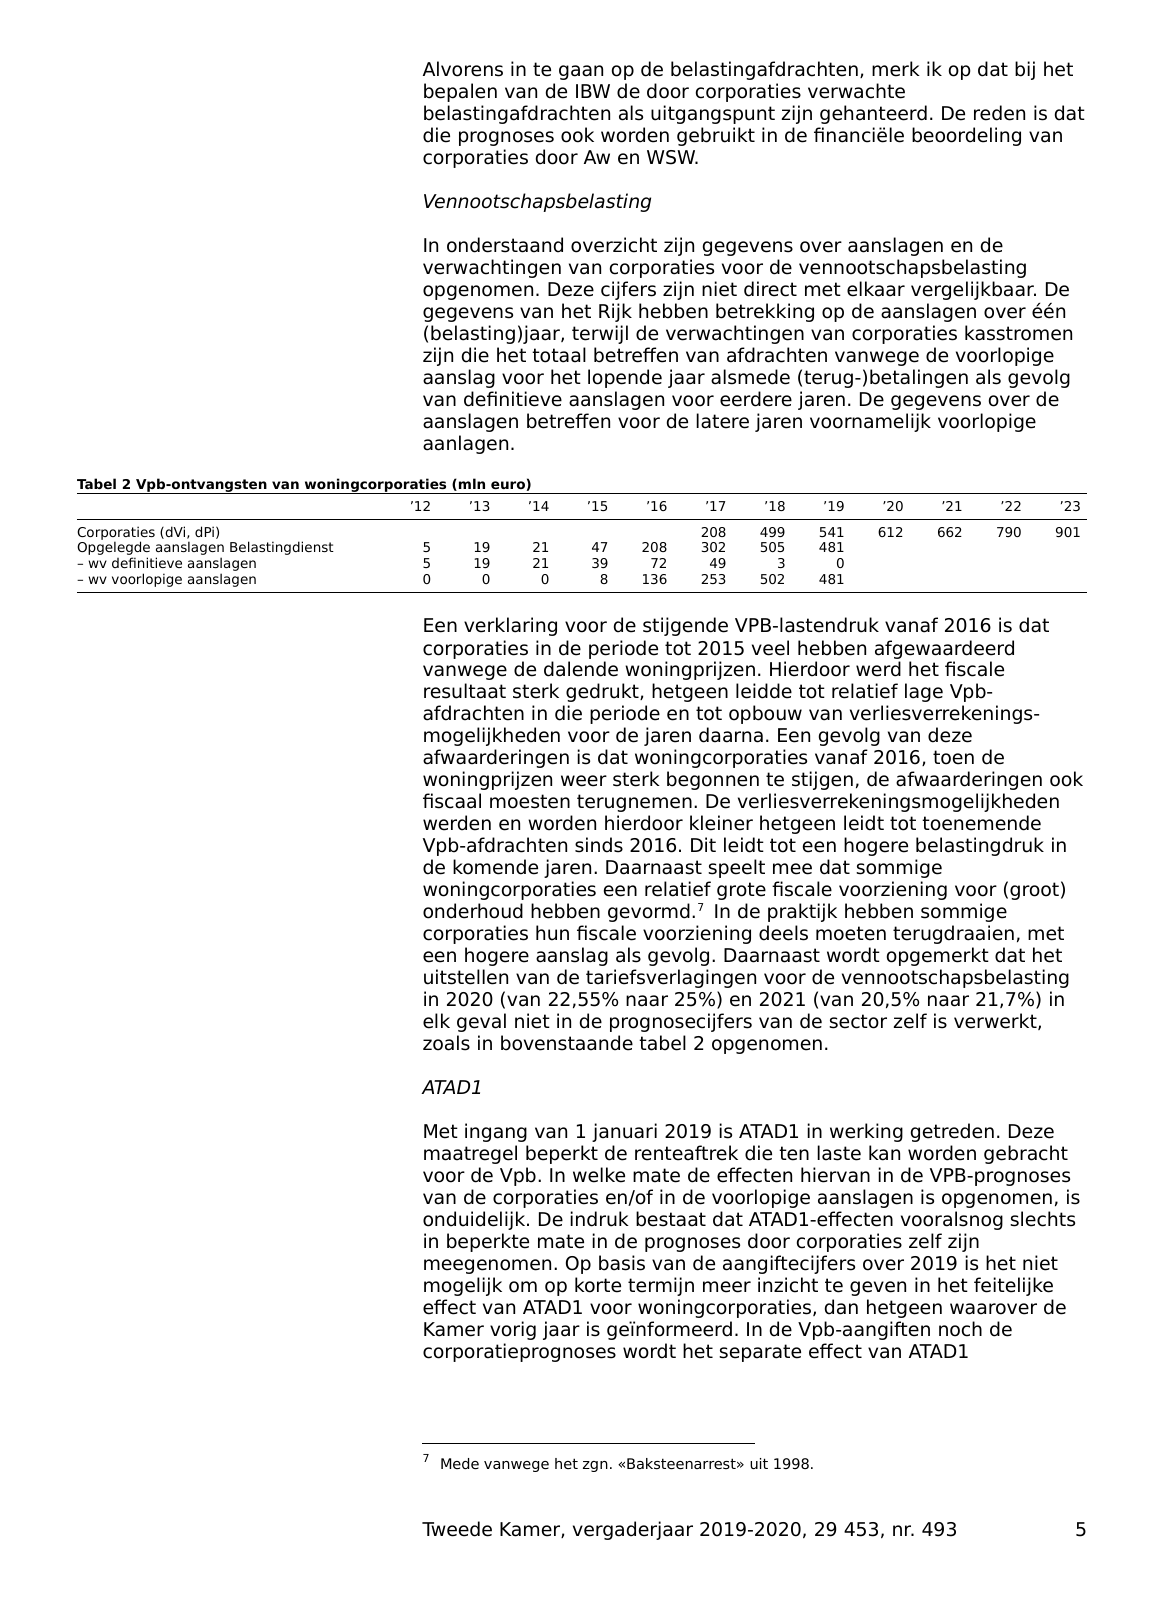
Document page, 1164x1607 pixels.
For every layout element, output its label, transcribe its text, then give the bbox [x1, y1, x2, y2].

table_cell 49 [673, 556, 732, 572]
table_cell [1028, 572, 1087, 592]
table_cell [909, 540, 968, 556]
text In onderstaand overzicht zijn gegevens over aanslagen en de verwachtingen van corporaties voor de vennootschapsbelasting opgenomen. Deze cijfers zijn niet direct met elkaar vergelijkbaar. De gegevens van het Rijk hebben betrekking op de aanslagen over één (belasting)jaar, terwijl de verwachtingen van corporaties kasstromen zijn die het totaal betreffen van afdrachten vanwege de voorlopige aanslag voor het lopende jaar alsmede (terug-)betalingen als gevolg van definitieve aanslagen voor eerdere jaren. De gegevens over de aanslagen betreffen voor de latere jaren voornamelijk voorlopige aanlagen. [422, 235, 1087, 455]
table_header Tabel 2 Vpb-ontvangsten van woningcorporaties (mln euro) [77, 477, 1087, 493]
table_cell 481 [791, 572, 850, 592]
table_cell ’21 [909, 494, 968, 519]
table_cell 72 [614, 556, 673, 572]
table_cell 499 [732, 520, 791, 540]
text Mede vanwege het zgn. «Baksteenarrest» uit 1998. [422, 1452, 1087, 1474]
subtitle Vennootschapsbelasting [422, 191, 1087, 213]
table_cell 481 [791, 540, 850, 556]
table_cell 0 [496, 572, 555, 592]
table_cell 502 [732, 572, 791, 592]
table_cell 253 [673, 572, 732, 592]
table_cell [909, 572, 968, 592]
table_cell 39 [555, 556, 614, 572]
table_cell ’19 [791, 494, 850, 519]
table_cell ’23 [1028, 494, 1087, 519]
table_cell 505 [732, 540, 791, 556]
table_cell [909, 556, 968, 572]
table_cell 8 [555, 572, 614, 592]
table_cell 790 [969, 520, 1027, 540]
table_cell [850, 556, 909, 572]
table_cell ’14 [496, 494, 555, 519]
table_cell 302 [673, 540, 732, 556]
table_cell [555, 520, 614, 540]
table_cell 208 [614, 540, 673, 556]
table_cell 5 [378, 556, 437, 572]
table_cell ’16 [614, 494, 673, 519]
table_cell 208 [673, 520, 732, 540]
table_cell [969, 572, 1027, 592]
table_cell [1028, 556, 1087, 572]
table_cell 3 [732, 556, 791, 572]
table_cell ’22 [969, 494, 1027, 519]
table_cell ’15 [555, 494, 614, 519]
text Met ingang van 1 januari 2019 is ATAD1 in werking getreden. Deze maatregel beperkt de renteaftrek die ten laste kan worden gebracht voor de Vpb. In welke mate de effecten hiervan in de VPB-prognoses van de corporaties en/of in de voorlopige aanslagen is opgenomen, is onduidelijk. De indruk bestaat dat ATAD1-effecten vooralsnog slechts in beperkte mate in de prognoses door corporaties zelf zijn meegenomen. Op basis van de aangiftecijfers over 2019 is het niet mogelijk om op korte termijn meer inzicht te geven in het feitelijke effect van ATAD1 voor woningcorporaties, dan hetgeen waarover de Kamer vorig jaar is geïnformeerd. In de Vpb-aangiften noch de corporatieprognoses wordt het separate effect van ATAD1 [422, 1121, 1087, 1363]
table_cell [969, 556, 1027, 572]
table_cell ’17 [673, 494, 732, 519]
text Alvorens in te gaan op de belastingafdrachten, merk ik op dat bij het bepalen van de IBW de door corporaties verwachte belastingafdrachten als uitgangspunt zijn gehanteerd. De reden is dat die prognoses ook worden gebruikt in de financiële beoordeling van corporaties door Aw en WSW. [422, 59, 1087, 169]
table_cell – wv voorlopige aanslagen [77, 572, 378, 592]
table_cell ’13 [437, 494, 496, 519]
table_cell 21 [496, 556, 555, 572]
table_cell 19 [437, 540, 496, 556]
table_cell ’18 [732, 494, 791, 519]
table_cell 901 [1028, 520, 1087, 540]
table_cell Corporaties (dVi, dPi) [77, 520, 378, 540]
table_cell 541 [791, 520, 850, 540]
table_cell ’12 [378, 494, 437, 519]
table_cell 0 [437, 572, 496, 592]
table_cell [850, 540, 909, 556]
table_cell ’20 [850, 494, 909, 519]
table_cell 0 [378, 572, 437, 592]
table_cell 5 [378, 540, 437, 556]
table_cell 21 [496, 540, 555, 556]
table_cell 612 [850, 520, 909, 540]
table_cell 19 [437, 556, 496, 572]
table_cell [614, 520, 673, 540]
table_cell [378, 520, 437, 540]
table_cell 0 [791, 556, 850, 572]
table_cell [1028, 540, 1087, 556]
text Een verklaring voor de stijgende VPB-lastendruk vanaf 2016 is dat corporaties in de periode tot 2015 veel hebben afgewaardeerd vanwege de dalende woningprijzen. Hierdoor werd het fiscale resultaat sterk gedrukt, hetgeen leidde tot relatief lage Vpb-afdrachten in die periode en tot opbouw van verliesverrekenings-mogelijkheden voor de jaren daarna. Een gevolg van deze afwaarderingen is dat woningcorporaties vanaf 2016, toen de woningprijzen weer sterk begonnen te stijgen, de afwaarderingen ook fiscaal moesten terugnemen. De verliesverrekeningsmogelijkheden werden en worden hierdoor kleiner hetgeen leidt tot toenemende Vpb-afdrachten sinds 2016. Dit leidt tot een hogere belastingdruk in de komende jaren. Daarnaast speelt mee dat sommige woningcorporaties een relatief grote fiscale voorziening voor (groot) onderhoud hebben gevormd. In de praktijk hebben sommige corporaties hun fiscale voorziening deels moeten terugdraaien, met een hogere aanslag als gevolg. Daarnaast wordt opgemerkt dat het uitstellen van de tariefsverlagingen voor de vennootschapsbelasting in 2020 (van 22,55% naar 25%) en 2021 (van 20,5% naar 21,7%) in elk geval niet in de prognosecijfers van de sector zelf is verwerkt, zoals in bovenstaande tabel 2 opgenomen. [422, 615, 1087, 1055]
table_cell [437, 520, 496, 540]
table_cell Opgelegde aanslagen Belastingdienst [77, 540, 378, 556]
table_cell [496, 520, 555, 540]
subtitle ATAD1 [422, 1077, 1087, 1099]
table_cell 136 [614, 572, 673, 592]
table_cell 662 [909, 520, 968, 540]
table_cell [969, 540, 1027, 556]
table_cell [850, 572, 909, 592]
table_cell 47 [555, 540, 614, 556]
table_cell [77, 494, 378, 519]
table_cell – wv definitieve aanslagen [77, 556, 378, 572]
